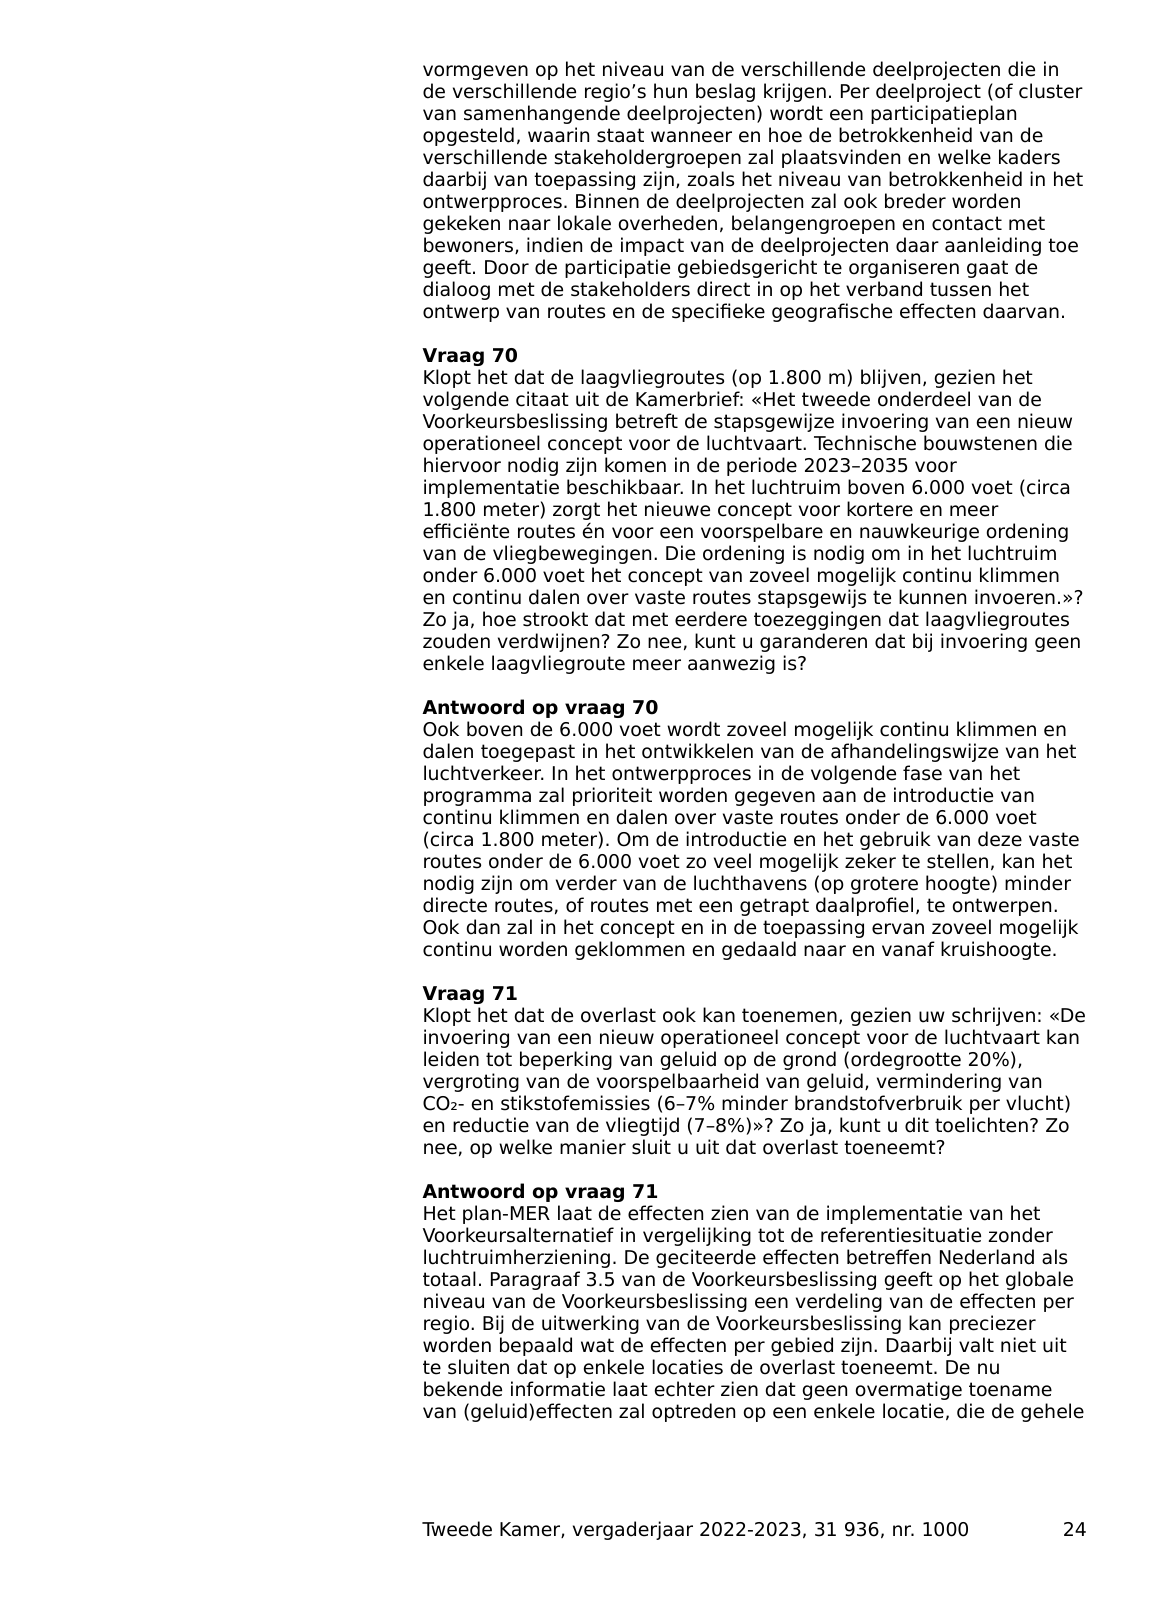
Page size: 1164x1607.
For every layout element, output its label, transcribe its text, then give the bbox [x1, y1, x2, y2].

text Antwoord op vraag 71 [422, 1181, 1087, 1203]
text Vraag 70 [422, 345, 1087, 367]
text Vraag 71 [422, 983, 1087, 1005]
text Klopt het dat de laagvliegroutes (op 1.800 m) blijven, gezien het volgende citaat uit de Kamerbrief: «Het tweede onderdeel van de Voorkeursbeslissing betreft de stapsgewijze invoering van een nieuw operationeel concept voor de luchtvaart. Technische bouwstenen die hiervoor nodig zijn komen in de periode 2023–2035 voor implementatie beschikbaar. In het luchtruim boven 6.000 voet (circa 1.800 meter) zorgt het nieuwe concept voor kortere en meer efficiënte routes én voor een voorspelbare en nauwkeurige ordening van de vliegbewegingen. Die ordening is nodig om in het luchtruim onder 6.000 voet het concept van zoveel mogelijk continu klimmen en continu dalen over vaste routes stapsgewijs te kunnen invoeren.»? Zo ja, hoe strookt dat met eerdere toezeggingen dat laagvliegroutes zouden verdwijnen? Zo nee, kunt u garanderen dat bij invoering geen enkele laagvliegroute meer aanwezig is? [422, 367, 1087, 675]
text Klopt het dat de overlast ook kan toenemen, gezien uw schrijven: «De invoering van een nieuw operationeel concept voor de luchtvaart kan leiden tot beperking van geluid op de grond (ordegrootte 20%), vergroting van de voorspelbaarheid van geluid, vermindering van CO₂- en stikstofemissies (6–7% minder brandstofverbruik per vlucht) en reductie van de vliegtijd (7–8%)»? Zo ja, kunt u dit toelichten? Zo nee, op welke manier sluit u uit dat overlast toeneemt? [422, 1005, 1087, 1159]
text Ook boven de 6.000 voet wordt zoveel mogelijk continu klimmen en dalen toegepast in het ontwikkelen van de afhandelingswijze van het luchtverkeer. In het ontwerpproces in de volgende fase van het programma zal prioriteit worden gegeven aan de introductie van continu klimmen en dalen over vaste routes onder de 6.000 voet (circa 1.800 meter). Om de introductie en het gebruik van deze vaste routes onder de 6.000 voet zo veel mogelijk zeker te stellen, kan het nodig zijn om verder van de luchthavens (op grotere hoogte) minder directe routes, of routes met een getrapt daalprofiel, te ontwerpen. Ook dan zal in het concept en in de toepassing ervan zoveel mogelijk continu worden geklommen en gedaald naar en vanaf kruishoogte. [422, 719, 1087, 961]
text Het plan-MER laat de effecten zien van de implementatie van het Voorkeursalternatief in vergelijking tot de referentiesituatie zonder luchtruimherziening. De geciteerde effecten betreffen Nederland als totaal. Paragraaf 3.5 van de Voorkeursbeslissing geeft op het globale niveau van de Voorkeursbeslissing een verdeling van de effecten per regio. Bij de uitwerking van de Voorkeursbeslissing kan preciezer worden bepaald wat de effecten per gebied zijn. Daarbij valt niet uit te sluiten dat op enkele locaties de overlast toeneemt. De nu bekende informatie laat echter zien dat geen overmatige toename van (geluid)effecten zal optreden op een enkele locatie, die de gehele [422, 1203, 1087, 1423]
text vormgeven op het niveau van de verschillende deelprojecten die in de verschillende regio’s hun beslag krijgen. Per deelproject (of cluster van samenhangende deelprojecten) wordt een participatieplan opgesteld, waarin staat wanneer en hoe de betrokkenheid van de verschillende stakeholdergroepen zal plaatsvinden en welke kaders daarbij van toepassing zijn, zoals het niveau van betrokkenheid in het ontwerpproces. Binnen de deelprojecten zal ook breder worden gekeken naar lokale overheden, belangengroepen en contact met bewoners, indien de impact van de deelprojecten daar aanleiding toe geeft. Door de participatie gebiedsgericht te organiseren gaat de dialoog met de stakeholders direct in op het verband tussen het ontwerp van routes en de specifieke geografische effecten daarvan. [422, 59, 1087, 323]
text Antwoord op vraag 70 [422, 697, 1087, 719]
